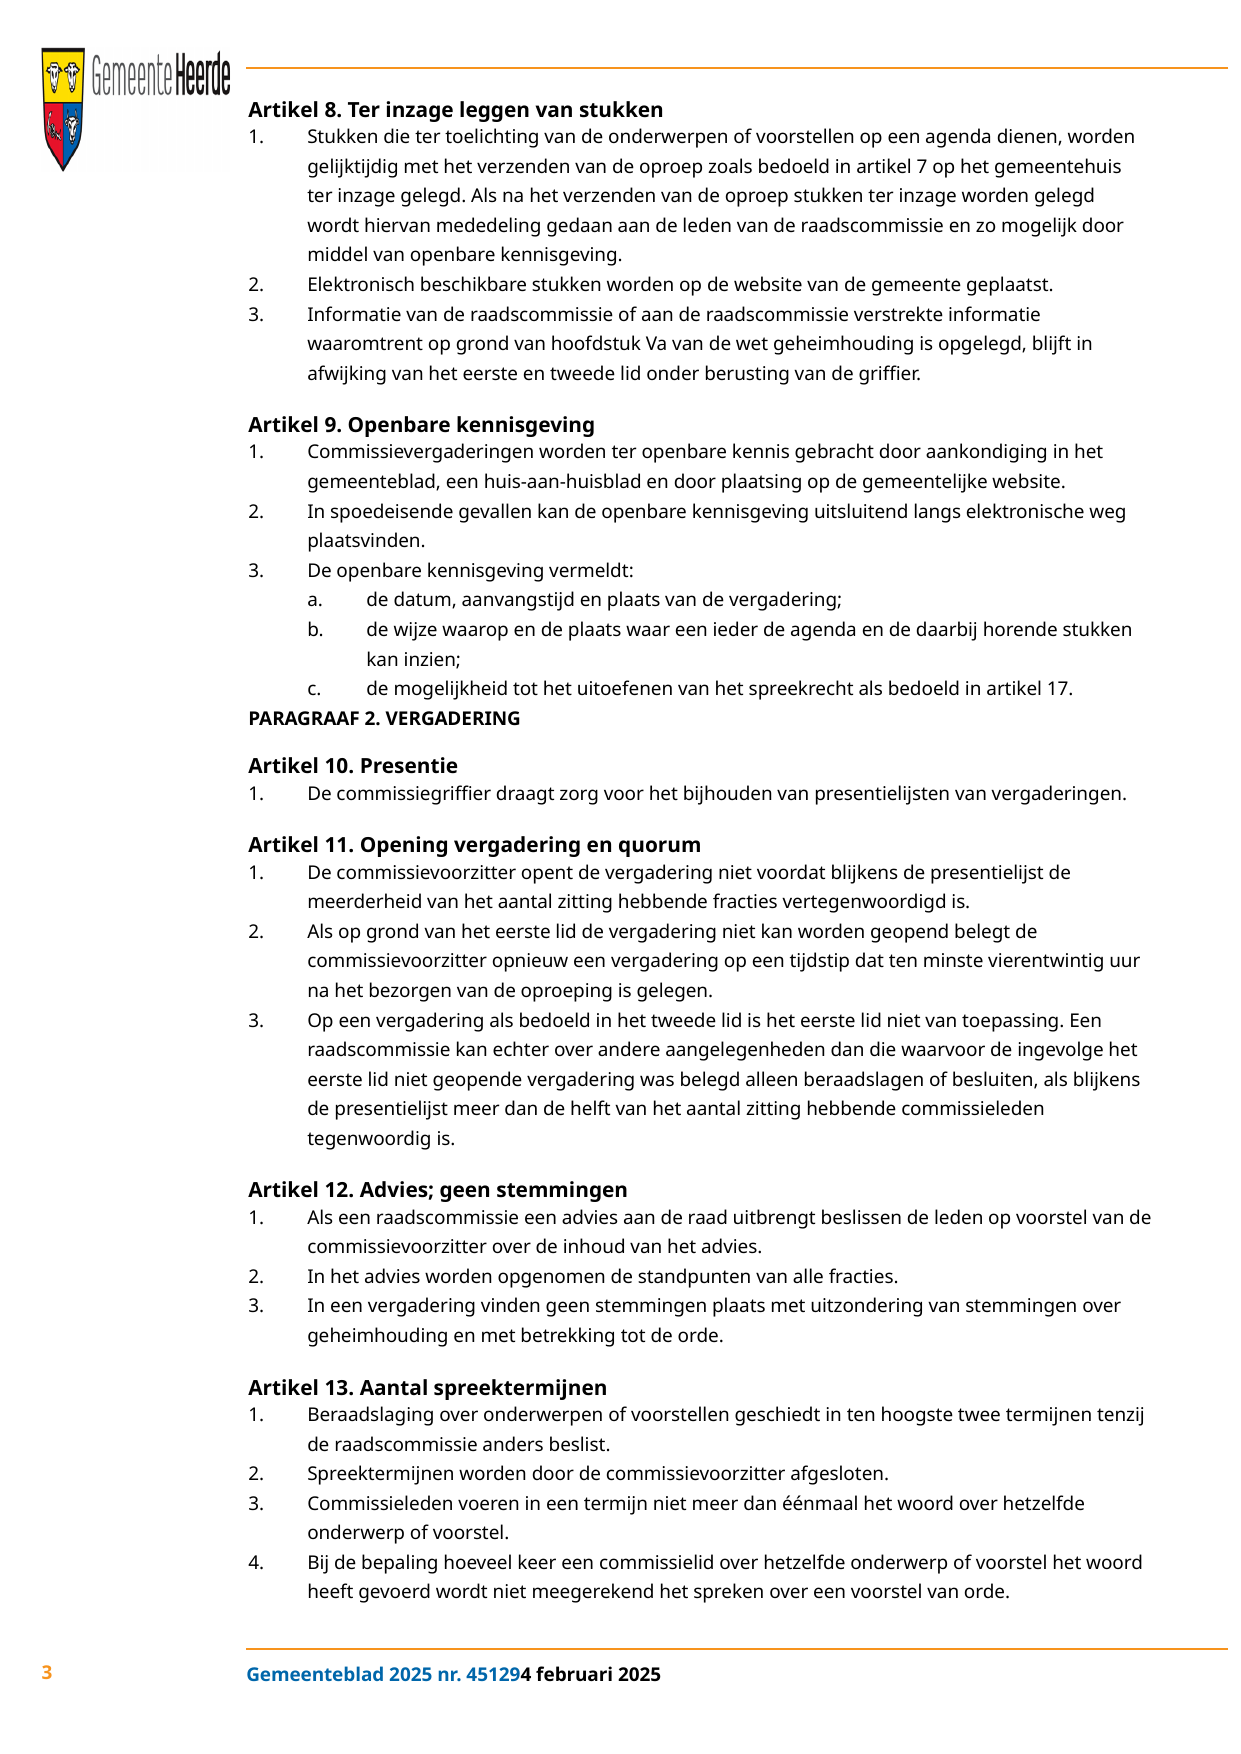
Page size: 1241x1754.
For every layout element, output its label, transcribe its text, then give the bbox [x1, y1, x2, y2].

list In een vergadering vinden geen stemmingen plaats met uitzondering van stemmingen over geheimhouding en met betrekking tot de orde. [248, 1293, 1152, 1348]
list Informatie van de raadscommissie of aan de raadscommissie verstrekte informatie waaromtrent op grond van hoofdstuk Va van de wet geheimhouding is opgelegd, blijft in afwijking van het eerste en tweede lid onder berusting van de griffier. [248, 301, 1152, 386]
list De commissiegriffier draagt zorg voor het bijhouden van presentielijsten van vergaderingen. [248, 780, 1152, 806]
list Spreektermijnen worden door de commissievoorzitter afgesloten. [248, 1460, 1152, 1486]
list Stukken die ter toelichting van de onderwerpen of voorstellen op een agenda dienen, worden gelijktijdig met het verzenden van de oproep zoals bedoeld in artikel 7 op het gemeentehuis ter inzage gelegd. Als na het verzenden van de oproep stukken ter inzage worden gelegd wordt hiervan mededeling gedaan aan de leden van de raadscommissie en zo mogelijk door middel van openbare kennisgeving. [248, 123, 1152, 267]
list Op een vergadering als bedoeld in het tweede lid is het eerste lid niet van toepassing. Een raadscommissie kan echter over andere aangelegenheden dan die waarvoor de ingevolge het eerste lid niet geopende vergadering was belegd alleen beraadslagen of besluiten, als blijkens de presentielijst meer dan de helft van het aantal zitting hebbende commissieleden tegenwoordig is. [248, 1007, 1152, 1151]
list In het advies worden opgenomen de standpunten van alle fracties. [248, 1263, 1152, 1289]
list Beraadslaging over onderwerpen of voorstellen geschiedt in ten hoogste twee termijnen tenzij de raadscommissie anders beslist. [248, 1401, 1152, 1456]
list Als op grond van het eerste lid de vergadering niet kan worden geopend belegt de commissievoorzitter opnieuw een vergadering op een tijdstip dat ten minste vierentwintig uur na het bezorgen van de oproeping is gelegen. [248, 918, 1152, 1003]
list de datum, aanvangstijd en plaats van de vergadering; [307, 587, 1152, 612]
list De commissievoorzitter opent de vergadering niet voordat blijkens de presentielijst de meerderheid van het aantal zitting hebbende fracties vertegenwoordigd is. [248, 859, 1152, 914]
list In spoedeisende gevallen kan de openbare kennisgeving uitsluitend langs elektronische weg plaatsvinden. [248, 498, 1152, 553]
list Bij de bepaling hoeveel keer een commissielid over hetzelfde onderwerp of voorstel het woord heeft gevoerd wordt niet meegerekend het spreken over een voorstel van orde. [248, 1549, 1152, 1604]
list de wijze waarop en de plaats waar een ieder de agenda en de daarbij horende stukken kan inzien; [307, 616, 1152, 672]
list de mogelijkheid tot het uitoefenen van het spreekrecht als bedoeld in artikel 17. [307, 675, 1152, 701]
list Commissievergaderingen worden ter openbare kennis gebracht door aankondiging in het gemeenteblad, een huis-aan-huisblad en door plaatsing op de gemeentelijke website. [248, 439, 1152, 494]
list De openbare kennisgeving vermeldt: [248, 557, 1152, 583]
text PARAGRAAF 2. VERGADERING [248, 705, 1152, 731]
list Als een raadscommissie een advies aan de raad uitbrengt beslissen de leden op voorstel van de commissievoorzitter over de inhoud van het advies. [248, 1204, 1152, 1259]
text Artikel 10. Presentie [248, 752, 1152, 780]
text Artikel 11. Opening vergadering en quorum [248, 830, 1152, 859]
text Artikel 13. Aantal spreektermijnen [248, 1373, 1152, 1401]
text Artikel 9. Openbare kennisgeving [248, 410, 1152, 439]
text Artikel 8. Ter inzage leggen van stukken [248, 95, 1152, 123]
list Elektronisch beschikbare stukken worden op de website van de gemeente geplaatst. [248, 271, 1152, 297]
picture [41, 47, 231, 172]
text Artikel 12. Advies; geen stemmingen [248, 1176, 1152, 1204]
list Commissieleden voeren in een termijn niet meer dan éénmaal het woord over hetzelfde onderwerp of voorstel. [248, 1490, 1152, 1545]
